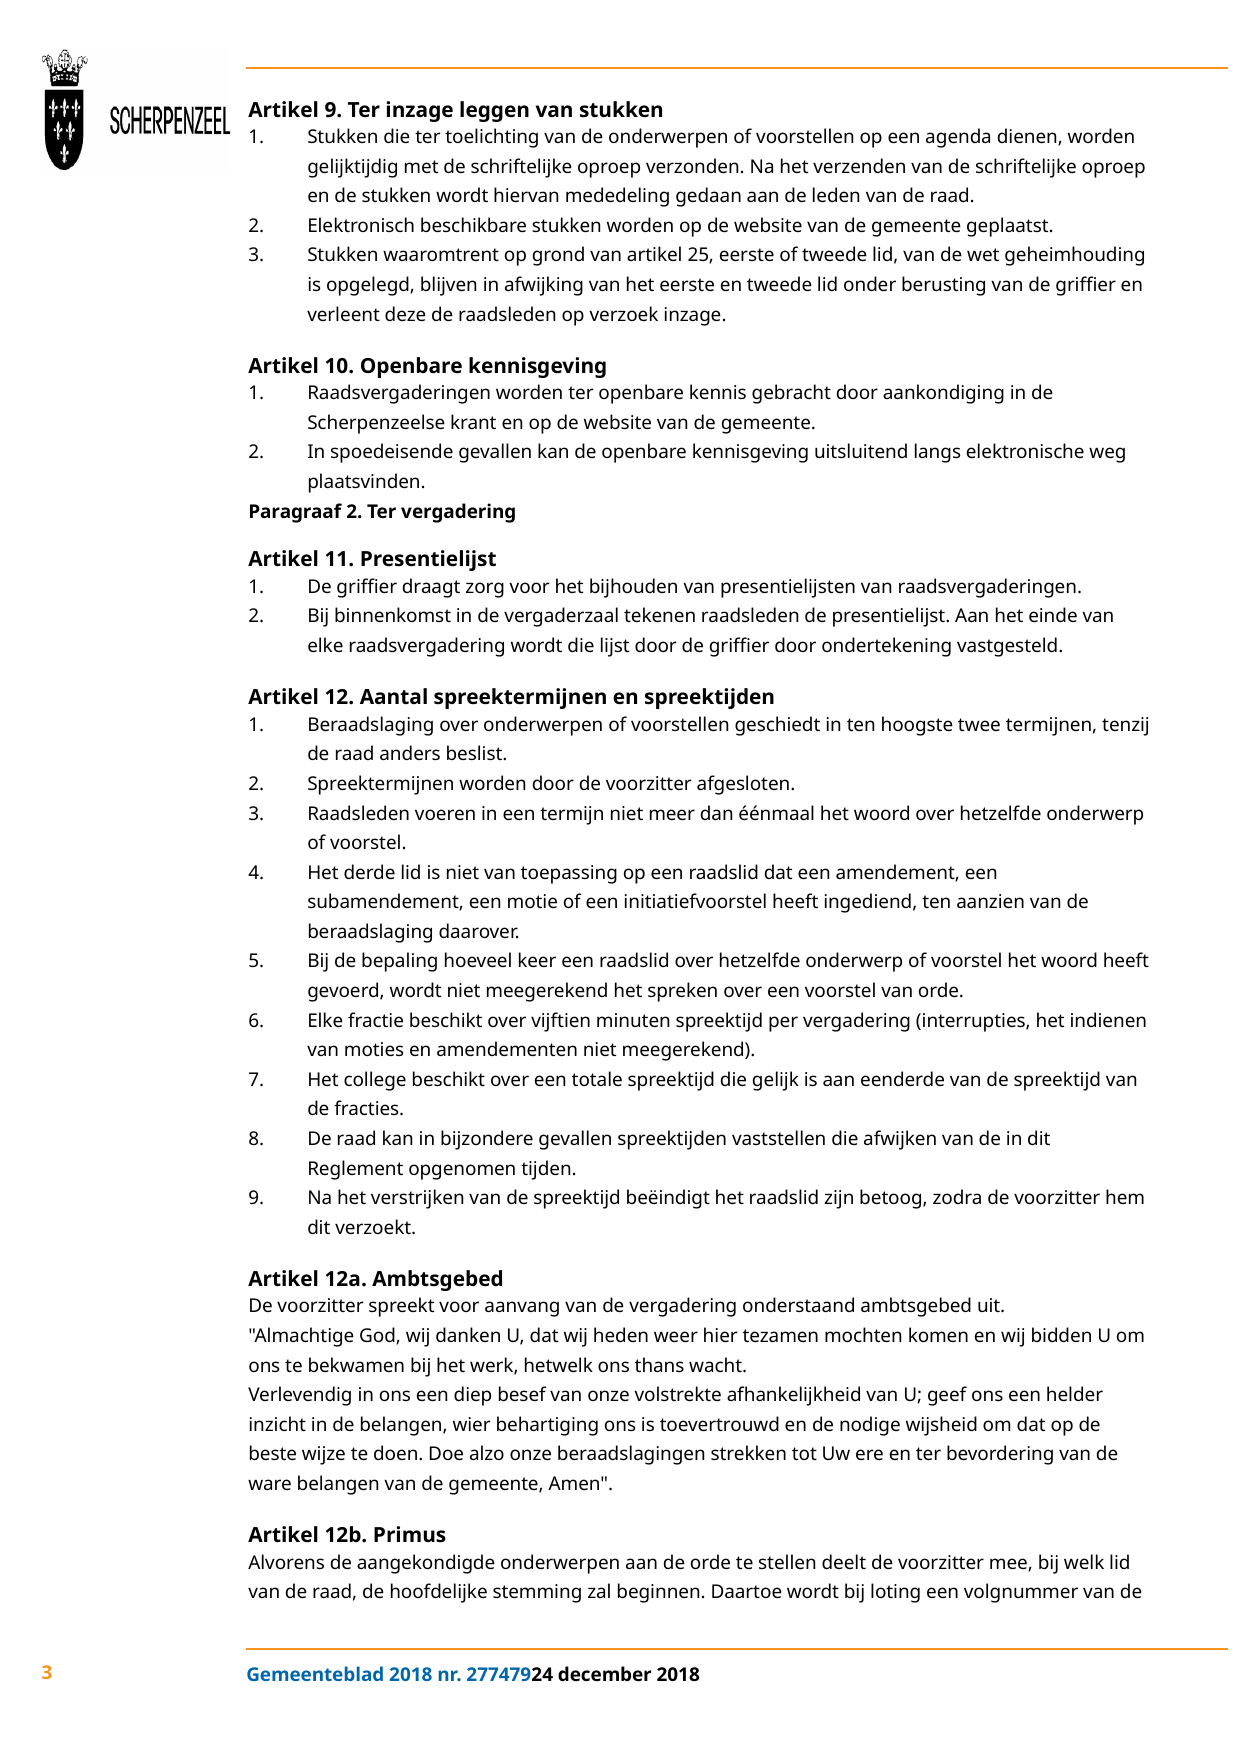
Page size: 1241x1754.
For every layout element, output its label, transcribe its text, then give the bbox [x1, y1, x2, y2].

text "Almachtige God, wij danken U, dat wij heden weer hier tezamen mochten komen en wij bidden U om ons te bekwamen bij het werk, hetwelk ons thans wacht. [248, 1322, 1152, 1378]
text Artikel 12b. Primus [248, 1521, 1152, 1549]
list De raad kan in bijzondere gevallen spreektijden vaststellen die afwijken van de in dit Reglement opgenomen tijden. [248, 1125, 1152, 1180]
picture [41, 47, 231, 172]
list Elke fractie beschikt over vijftien minuten spreektijd per vergadering (interrupties, het indienen van moties en amendementen niet meegerekend). [248, 1007, 1152, 1062]
text De voorzitter spreekt voor aanvang van de vergadering onderstaand ambtsgebed uit. [248, 1293, 1152, 1318]
list Stukken die ter toelichting van de onderwerpen of voorstellen op een agenda dienen, worden gelijktijdig met de schriftelijke oproep verzonden. Na het verzenden van de schriftelijke oproep en de stukken wordt hiervan mededeling gedaan aan de leden van de raad. [248, 123, 1152, 208]
list Bij de bepaling hoeveel keer een raadslid over hetzelfde onderwerp of voorstel het woord heeft gevoerd, wordt niet meegerekend het spreken over een voorstel van orde. [248, 948, 1152, 1003]
list Het derde lid is niet van toepassing op een raadslid dat een amendement, een subamendement, een motie of een initiatiefvoorstel heeft ingediend, ten aanzien van de beraadslaging daarover. [248, 859, 1152, 944]
list Stukken waaromtrent op grond van artikel 25, eerste of tweede lid, van de wet geheimhouding is opgelegd, blijven in afwijking van het eerste en tweede lid onder berusting van de griffier en verleent deze de raadsleden op verzoek inzage. [248, 242, 1152, 326]
text Artikel 9. Ter inzage leggen van stukken [248, 95, 1152, 123]
text Artikel 11. Presentielijst [248, 544, 1152, 573]
list Elektronisch beschikbare stukken worden op de website van de gemeente geplaatst. [248, 212, 1152, 238]
list Beraadslaging over onderwerpen of voorstellen geschiedt in ten hoogste twee termijnen, tenzij de raad anders beslist. [248, 711, 1152, 766]
text Artikel 12. Aantal spreektermijnen en spreektijden [248, 682, 1152, 711]
list Spreektermijnen worden door de voorzitter afgesloten. [248, 770, 1152, 796]
text Paragraaf 2. Ter vergadering [248, 498, 1152, 524]
list De griffier draagt zorg voor het bijhouden van presentielijsten van raadsvergaderingen. [248, 573, 1152, 599]
text Verlevendig in ons een diep besef van onze volstrekte afhankelijkheid van U; geef ons een helder inzicht in de belangen, wier behartiging ons is toevertrouwd en de nodige wijsheid om dat op de beste wijze te doen. Doe alzo onze beraadslagingen strekken tot Uw ere en ter bevordering van de ware belangen van de gemeente, Amen". [248, 1381, 1152, 1496]
list Bij binnenkomst in de vergaderzaal tekenen raadsleden de presentielijst. Aan het einde van elke raadsvergadering wordt die lijst door de griffier door ondertekening vastgesteld. [248, 602, 1152, 658]
text Artikel 12a. Ambtsgebed [248, 1264, 1152, 1293]
list Na het verstrijken van de spreektijd beëindigt het raadslid zijn betoog, zodra de voorzitter hem dit verzoekt. [248, 1184, 1152, 1239]
list Het college beschikt over een totale spreektijd die gelijk is aan eenderde van de spreektijd van de fracties. [248, 1066, 1152, 1121]
text Artikel 10. Openbare kennisgeving [248, 351, 1152, 379]
list In spoedeisende gevallen kan de openbare kennisgeving uitsluitend langs elektronische weg plaatsvinden. [248, 439, 1152, 494]
list Raadsvergaderingen worden ter openbare kennis gebracht door aankondiging in de Scherpenzeelse krant en op de website van de gemeente. [248, 379, 1152, 435]
list Raadsleden voeren in een termijn niet meer dan éénmaal het woord over hetzelfde onderwerp of voorstel. [248, 800, 1152, 855]
text Alvorens de aangekondigde onderwerpen aan de orde te stellen deelt de voorzitter mee, bij welk lid van de raad, de hoofdelijke stemming zal beginnen. Daartoe wordt bij loting een volgnummer van de [248, 1549, 1152, 1604]
